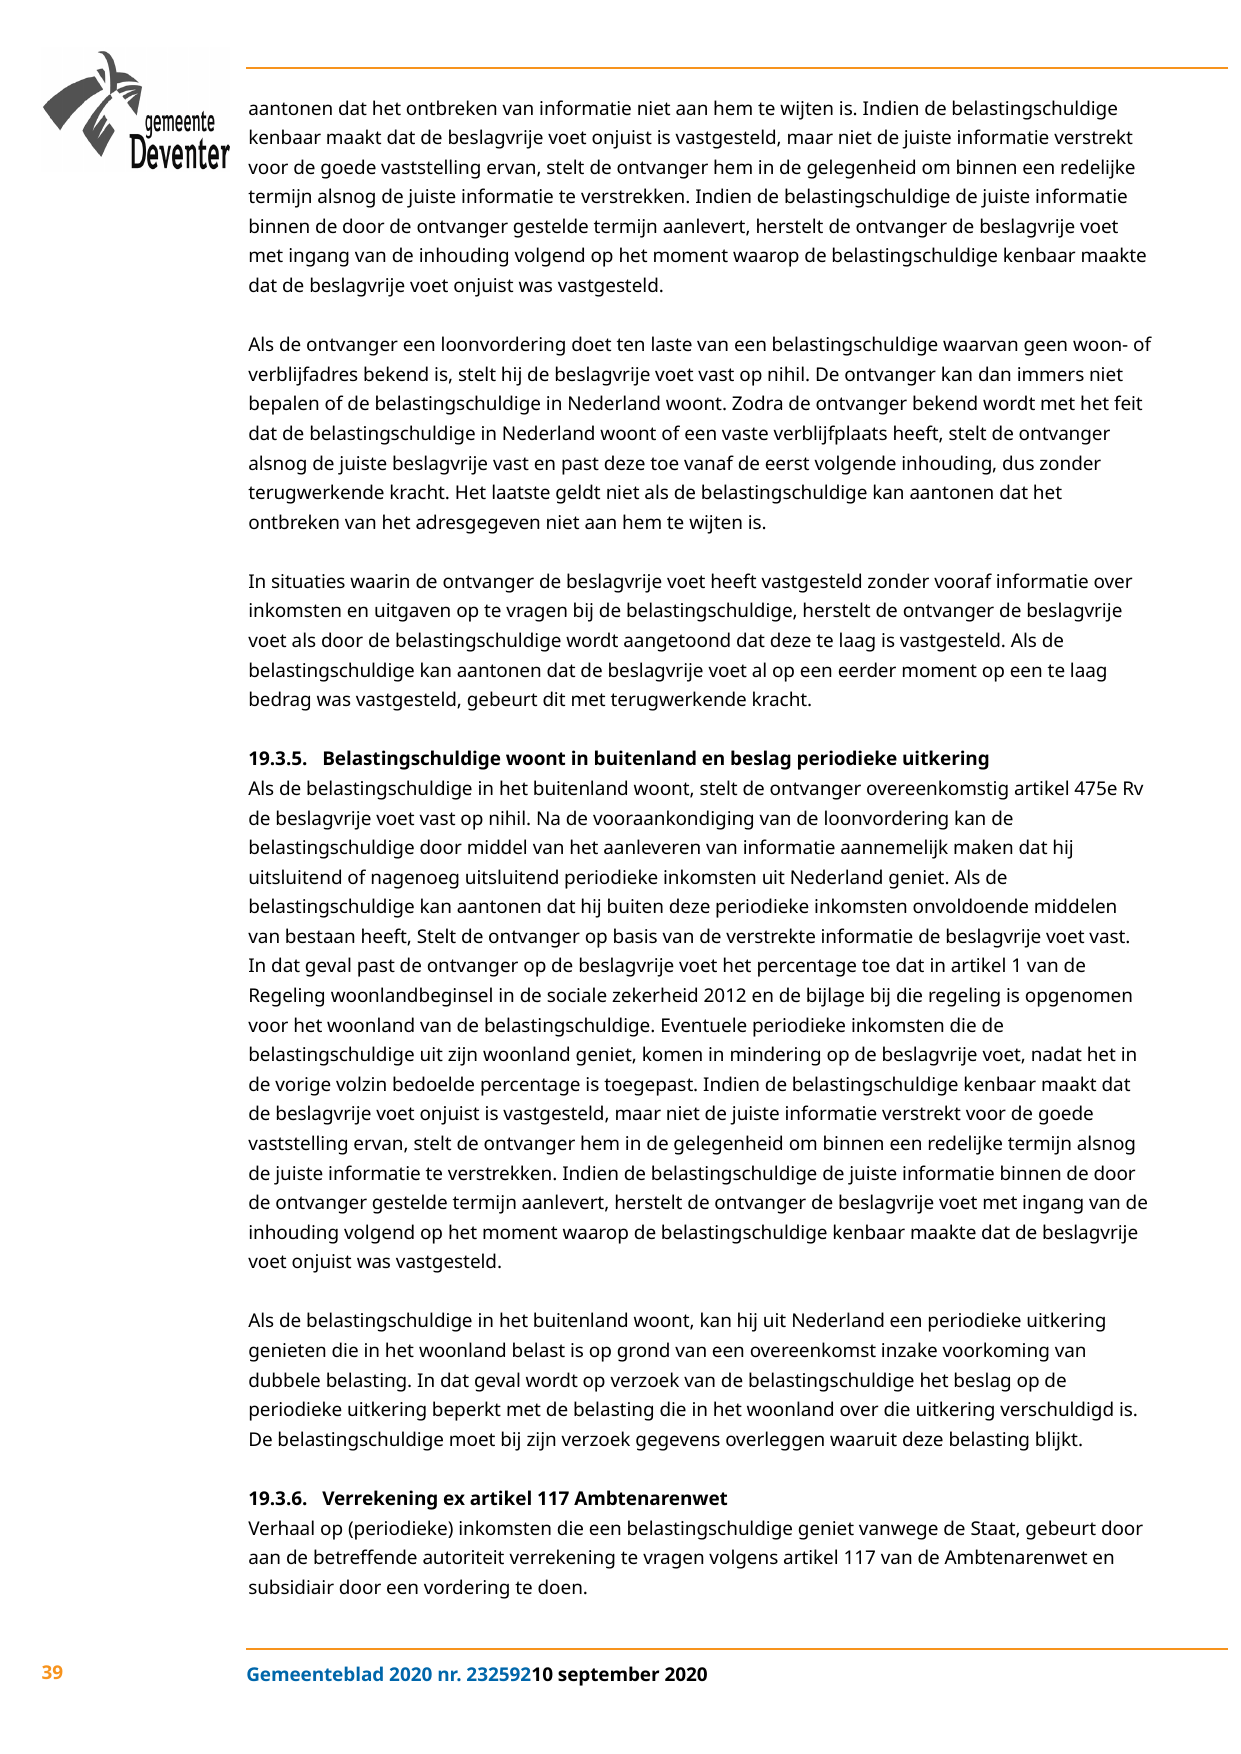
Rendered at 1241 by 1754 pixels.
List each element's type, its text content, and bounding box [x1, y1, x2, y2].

text 19.3.6. Verrekening ex artikel 117 Ambtenarenwet [248, 1485, 1152, 1511]
text In situaties waarin de ontvanger de beslagvrije voet heeft vastgesteld zonder vooraf informatie over inkomsten en uitgaven op te vragen bij de belastingschuldige, herstelt de ontvanger de beslagvrije voet als door de belastingschuldige wordt aangetoond dat deze te laag is vastgesteld. Als de belastingschuldige kan aantonen dat de beslagvrije voet al op een eerder moment op een te laag bedrag was vastgesteld, gebeurt dit met terugwerkende kracht. [248, 568, 1152, 712]
picture [41, 47, 231, 172]
text aantonen dat het ontbreken van informatie niet aan hem te wijten is. Indien de belastingschuldige kenbaar maakt dat de beslagvrije voet onjuist is vastgesteld, maar niet de juiste informatie verstrekt voor de goede vaststelling ervan, stelt de ontvanger hem in de gelegenheid om binnen een redelijke termijn alsnog de juiste informatie te verstrekken. Indien de belastingschuldige de juiste informatie binnen de door de ontvanger gestelde termijn aanlevert, herstelt de ontvanger de beslagvrije voet met ingang van de inhouding volgend op het moment waarop de belastingschuldige kenbaar maakte dat de beslagvrije voet onjuist was vastgesteld. [248, 95, 1152, 298]
text Verhaal op (periodieke) inkomsten die een belastingschuldige geniet vanwege de Staat, gebeurt door aan de betreffende autoriteit verrekening te vragen volgens artikel 117 van de Ambtenarenwet en subsidiair door een vordering te doen. [248, 1515, 1152, 1600]
text Als de belastingschuldige in het buitenland woont, stelt de ontvanger overeenkomstig artikel 475e Rv de beslagvrije voet vast op nihil. Na de vooraankondiging van de loonvordering kan de belastingschuldige door middel van het aanleveren van informatie aannemelijk maken dat hij uitsluitend of nagenoeg uitsluitend periodieke inkomsten uit Nederland geniet. Als de belastingschuldige kan aantonen dat hij buiten deze periodieke inkomsten onvoldoende middelen van bestaan heeft, Stelt de ontvanger op basis van de verstrekte informatie de beslagvrije voet vast. In dat geval past de ontvanger op de beslagvrije voet het percentage toe dat in artikel 1 van de Regeling woonlandbeginsel in de sociale zekerheid 2012 en de bijlage bij die regeling is opgenomen voor het woonland van de belastingschuldige. Eventuele periodieke inkomsten die de belastingschuldige uit zijn woonland geniet, komen in mindering op de beslagvrije voet, nadat het in de vorige volzin bedoelde percentage is toegepast. Indien de belastingschuldige kenbaar maakt dat de beslagvrije voet onjuist is vastgesteld, maar niet de juiste informatie verstrekt voor de goede vaststelling ervan, stelt de ontvanger hem in de gelegenheid om binnen een redelijke termijn alsnog de juiste informatie te verstrekken. Indien de belastingschuldige de juiste informatie binnen de door de ontvanger gestelde termijn aanlevert, herstelt de ontvanger de beslagvrije voet met ingang van de inhouding volgend op het moment waarop de belastingschuldige kenbaar maakte dat de beslagvrije voet onjuist was vastgesteld. [248, 775, 1152, 1274]
text 19.3.5. Belastingschuldige woont in buitenland en beslag periodieke uitkering [248, 746, 1152, 771]
text Als de ontvanger een loonvordering doet ten laste van een belastingschuldige waarvan geen woon- of verblijfadres bekend is, stelt hij de beslagvrije voet vast op nihil. De ontvanger kan dan immers niet bepalen of de belastingschuldige in Nederland woont. Zodra de ontvanger bekend wordt met het feit dat de belastingschuldige in Nederland woont of een vaste verblijfplaats heeft, stelt de ontvanger alsnog de juiste beslagvrije vast en past deze toe vanaf de eerst volgende inhouding, dus zonder terugwerkende kracht. Het laatste geldt niet als de belastingschuldige kan aantonen dat het ontbreken van het adresgegeven niet aan hem te wijten is. [248, 331, 1152, 535]
text Als de belastingschuldige in het buitenland woont, kan hij uit Nederland een periodieke uitkering genieten die in het woonland belast is op grond van een overeenkomst inzake voorkoming van dubbele belasting. In dat geval wordt op verzoek van de belastingschuldige het beslag op de periodieke uitkering beperkt met de belasting die in het woonland over die uitkering verschuldigd is. De belastingschuldige moet bij zijn verzoek gegevens overleggen waaruit deze belasting blijkt. [248, 1308, 1152, 1452]
